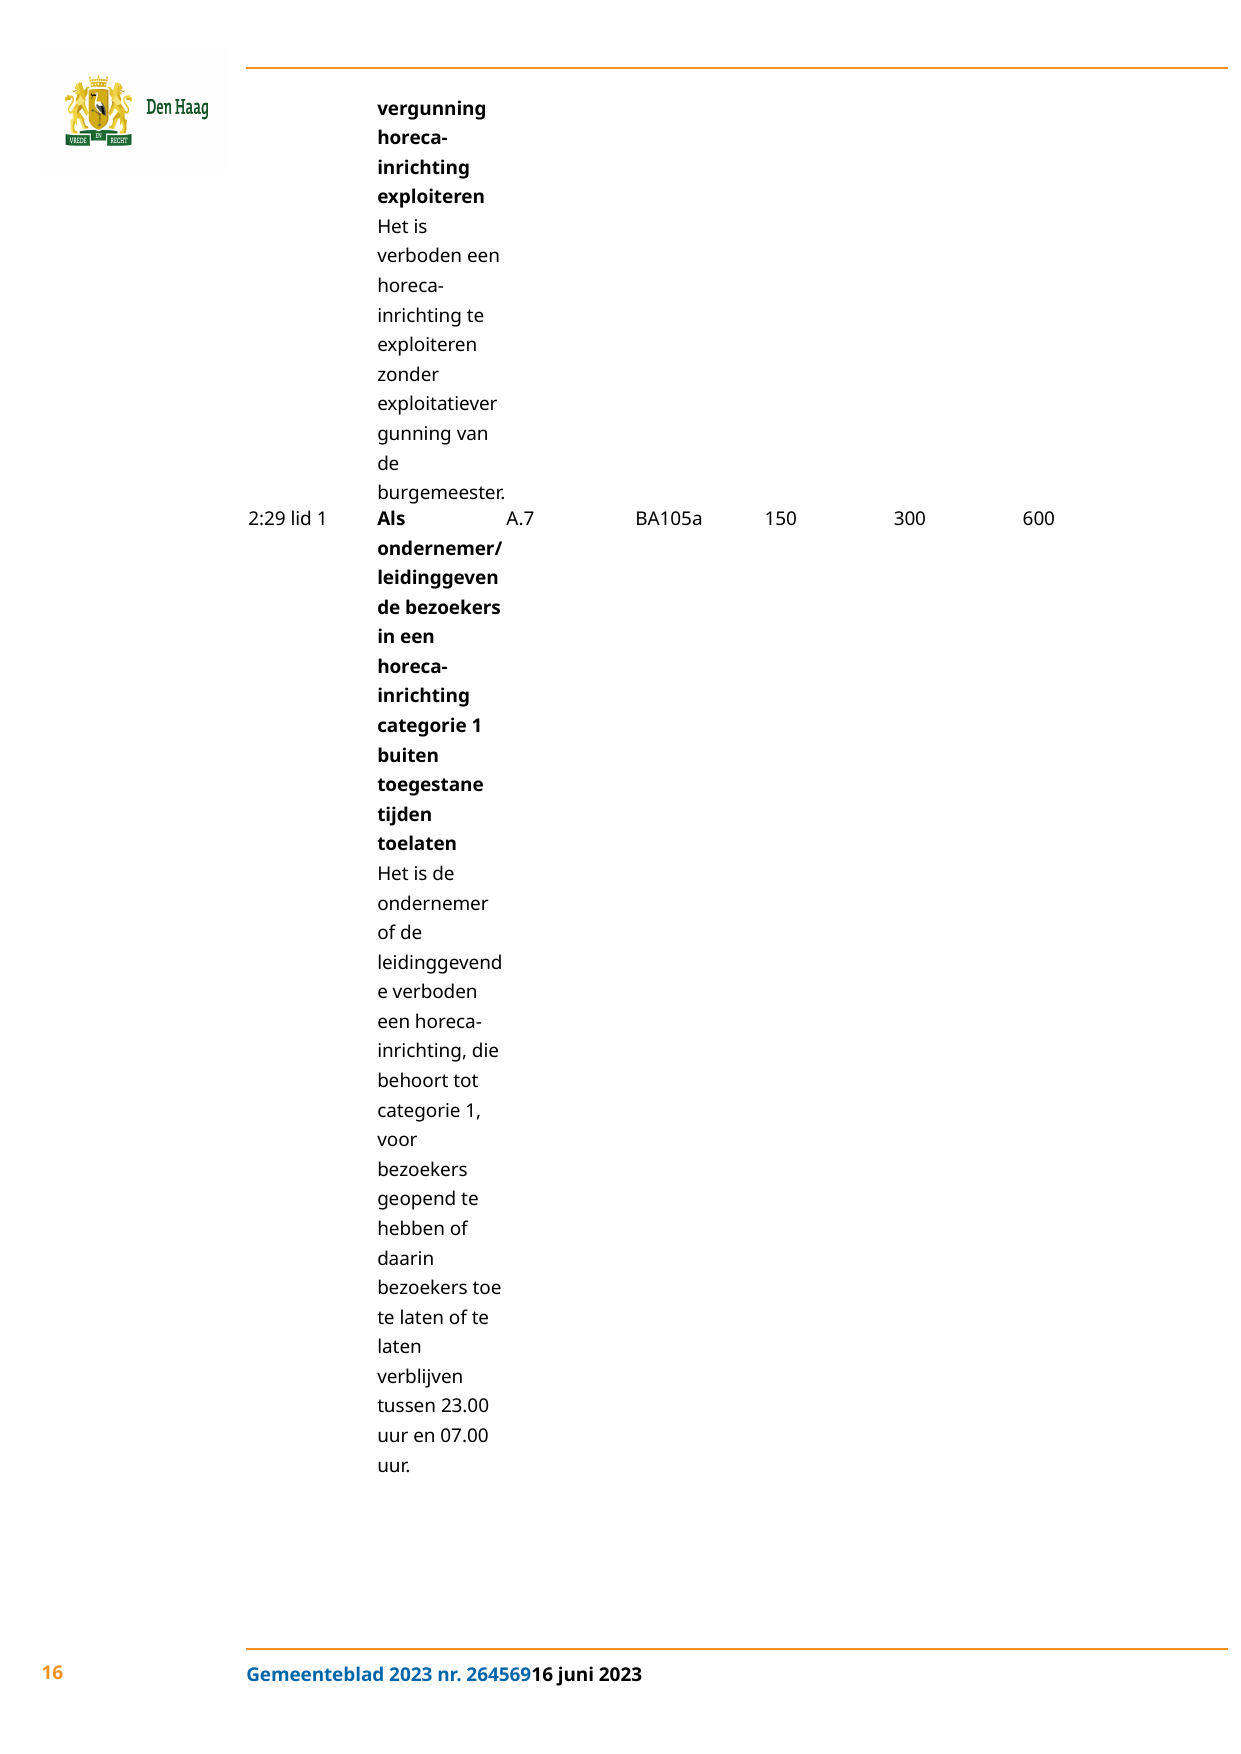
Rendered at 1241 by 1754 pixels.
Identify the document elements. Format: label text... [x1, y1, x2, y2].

table_cell [248, 95, 377, 505]
table_cell vergunning horeca-inrichting exploiteren Het is verboden een horeca-inrichting te exploiteren zonder exploitatievergunning van de burgemeester. [377, 95, 506, 505]
table_cell [635, 95, 764, 505]
table_cell [894, 95, 1022, 505]
table_cell [764, 95, 893, 505]
table_cell [1023, 95, 1152, 505]
table_cell A.7 [506, 505, 635, 1477]
table_cell 600 [1023, 505, 1152, 1477]
table_cell Als ondernemer/leidinggevende bezoekers in een horeca-inrichting categorie 1 buiten toegestane tijden toelaten Het is de ondernemer of de leidinggevende verboden een horeca-inrichting, die behoort tot categorie 1, voor bezoekers geopend te hebben of daarin bezoekers toe te laten of te laten verblijven tussen 23.00 uur en 07.00 uur. [377, 505, 506, 1477]
table_cell 150 [764, 505, 893, 1477]
table_cell BA105a [635, 505, 764, 1477]
table_cell - [506, 95, 635, 505]
table_cell 2:29 lid 1 [248, 505, 377, 1477]
table_cell 300 [894, 505, 1022, 1477]
picture [41, 47, 231, 172]
